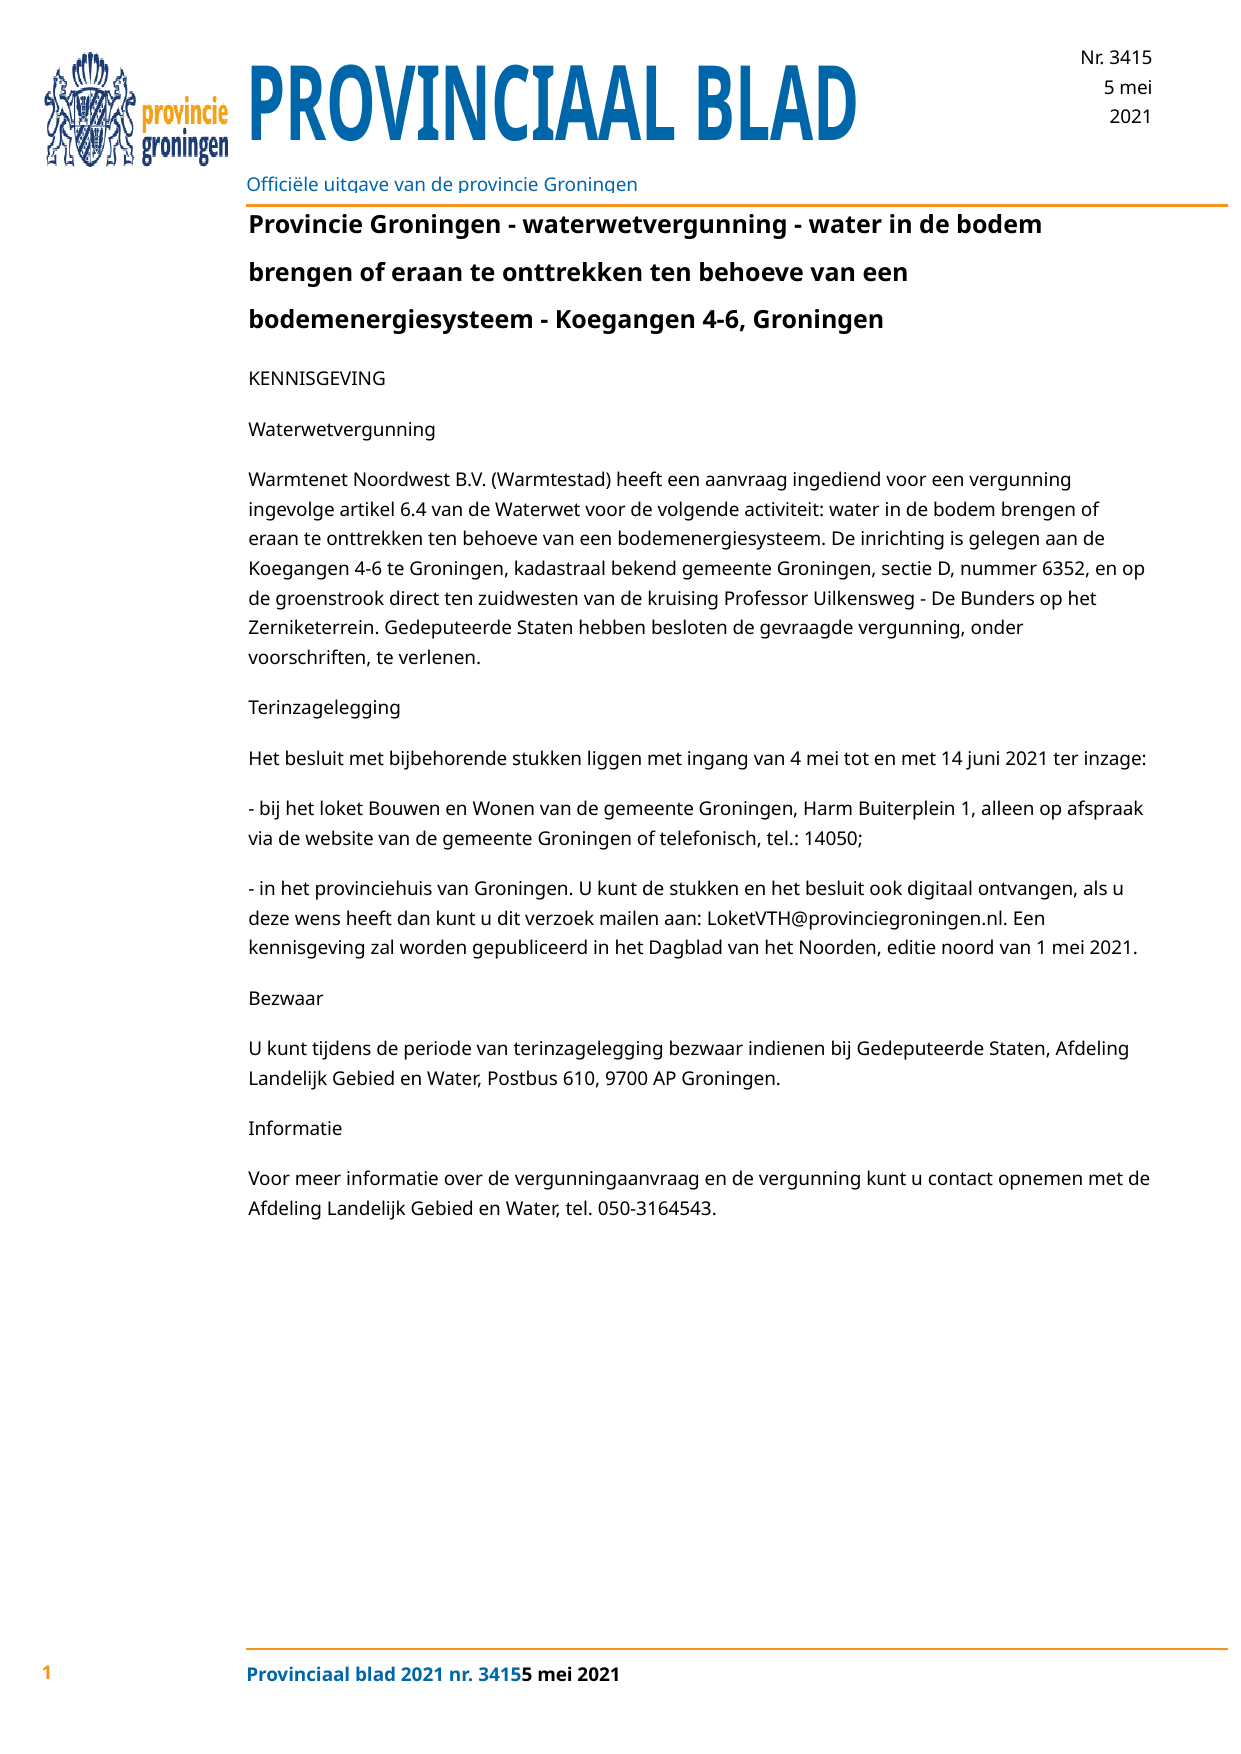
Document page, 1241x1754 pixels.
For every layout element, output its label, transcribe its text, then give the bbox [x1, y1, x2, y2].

text Voor meer informatie over de vergunningaanvraag en de vergunning kunt u contact opnemen met de Afdeling Landelijk Gebied en Water, tel. 050-3164543. [248, 1166, 1152, 1221]
text - bij het loket Bouwen en Wonen van de gemeente Groningen, Harm Buiterplein 1, alleen op afspraak via de website van de gemeente Groningen of telefonisch, tel.: 14050; [248, 795, 1152, 850]
text Informatie [248, 1115, 1152, 1141]
text Het besluit met bijbehorende stukken liggen met ingang van 4 mei tot en met 14 juni 2021 ter inzage: [248, 745, 1152, 770]
text Waterwetvergunning [248, 416, 1152, 442]
text Bezwaar [248, 985, 1152, 1010]
text Provincie Groningen - waterwetvergunning - water in de bodem brengen of eraan te onttrekken ten behoeve van een bodemenergiesysteem - Koegangen 4-6, Groningen [248, 207, 1152, 336]
text U kunt tijdens de periode van terinzagelegging bezwaar indienen bij Gedeputeerde Staten, Afdeling Landelijk Gebied en Water, Postbus 610, 9700 AP Groningen. [248, 1035, 1152, 1090]
text Terinzagelegging [248, 694, 1152, 720]
text Warmtenet Noordwest B.V. (Warmtestad) heeft een aanvraag ingediend voor een vergunning ingevolge artikel 6.4 van de Waterwet voor de volgende activiteit: water in de bodem brengen of eraan te onttrekken ten behoeve van een bodemenergiesysteem. De inrichting is gelegen aan de Koegangen 4-6 te Groningen, kadastraal bekend gemeente Groningen, sectie D, nummer 6352, en op de groenstrook direct ten zuidwesten van de kruising Professor Uilkensweg - De Bunders op het Zerniketerrein. Gedeputeerde Staten hebben besloten de gevraagde vergunning, onder voorschriften, te verlenen. [248, 466, 1152, 669]
text - in het provinciehuis van Groningen. U kunt de stukken en het besluit ook digitaal ontvangen, als u deze wens heeft dan kunt u dit verzoek mailen aan: LoketVTH@provinciegroningen.nl. Een kennisgeving zal worden gepubliceerd in het Dagblad van het Noorden, editie noord van 1 mei 2021. [248, 875, 1152, 960]
text KENNISGEVING [248, 366, 1152, 391]
picture [41, 47, 231, 172]
